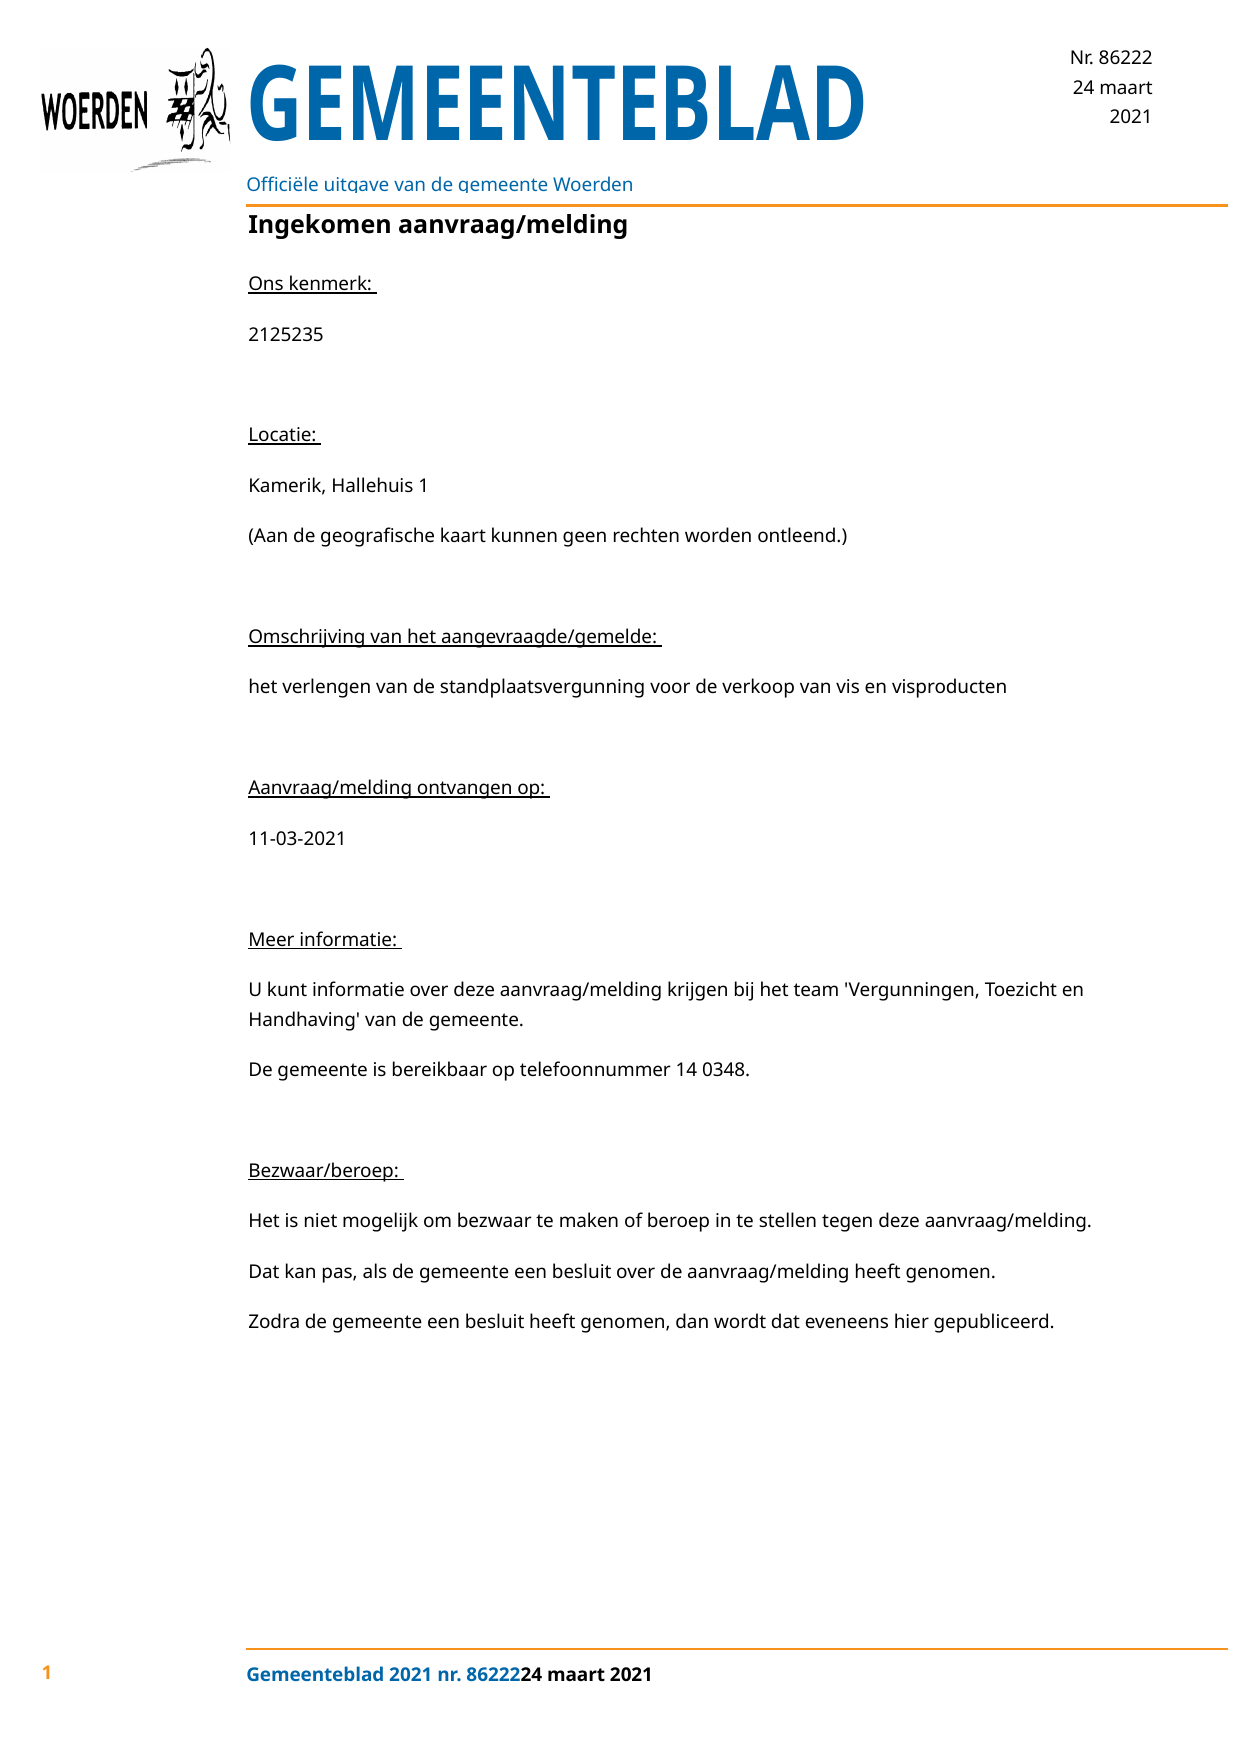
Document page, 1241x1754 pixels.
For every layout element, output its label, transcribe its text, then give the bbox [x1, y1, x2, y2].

text Dat kan pas, als de gemeente een besluit over de aanvraag/melding heeft genomen. [248, 1258, 1152, 1283]
text Locatie: [248, 422, 1152, 447]
text De gemeente is bereikbaar op telefoonnummer 14 0348. [248, 1056, 1152, 1082]
text Ingekomen aanvraag/melding [248, 207, 1152, 241]
text U kunt informatie over deze aanvraag/melding krijgen bij het team 'Vergunningen, Toezicht en Handhaving' van de gemeente. [248, 976, 1152, 1031]
text 2125235 [248, 321, 1152, 346]
text het verlengen van de standplaatsvergunning voor de verkoop van vis en visproducten [248, 674, 1152, 699]
text Kamerik, Hallehuis 1 [248, 472, 1152, 498]
text Bezwaar/beroep: [248, 1157, 1152, 1183]
text Ons kenmerk: [248, 270, 1152, 296]
text Zodra de gemeente een besluit heeft genomen, dan wordt dat eveneens hier gepubliceerd. [248, 1308, 1152, 1334]
text (Aan de geografische kaart kunnen geen rechten worden ontleend.) [248, 522, 1152, 548]
picture [41, 47, 231, 172]
text Het is niet mogelijk om bezwaar te maken of beroep in te stellen tegen deze aanvraag/melding. [248, 1207, 1152, 1233]
text Meer informatie: [248, 926, 1152, 951]
text 11-03-2021 [248, 825, 1152, 851]
text Aanvraag/melding ontvangen op: [248, 774, 1152, 800]
text Omschrijving van het aangevraagde/gemelde: [248, 623, 1152, 649]
